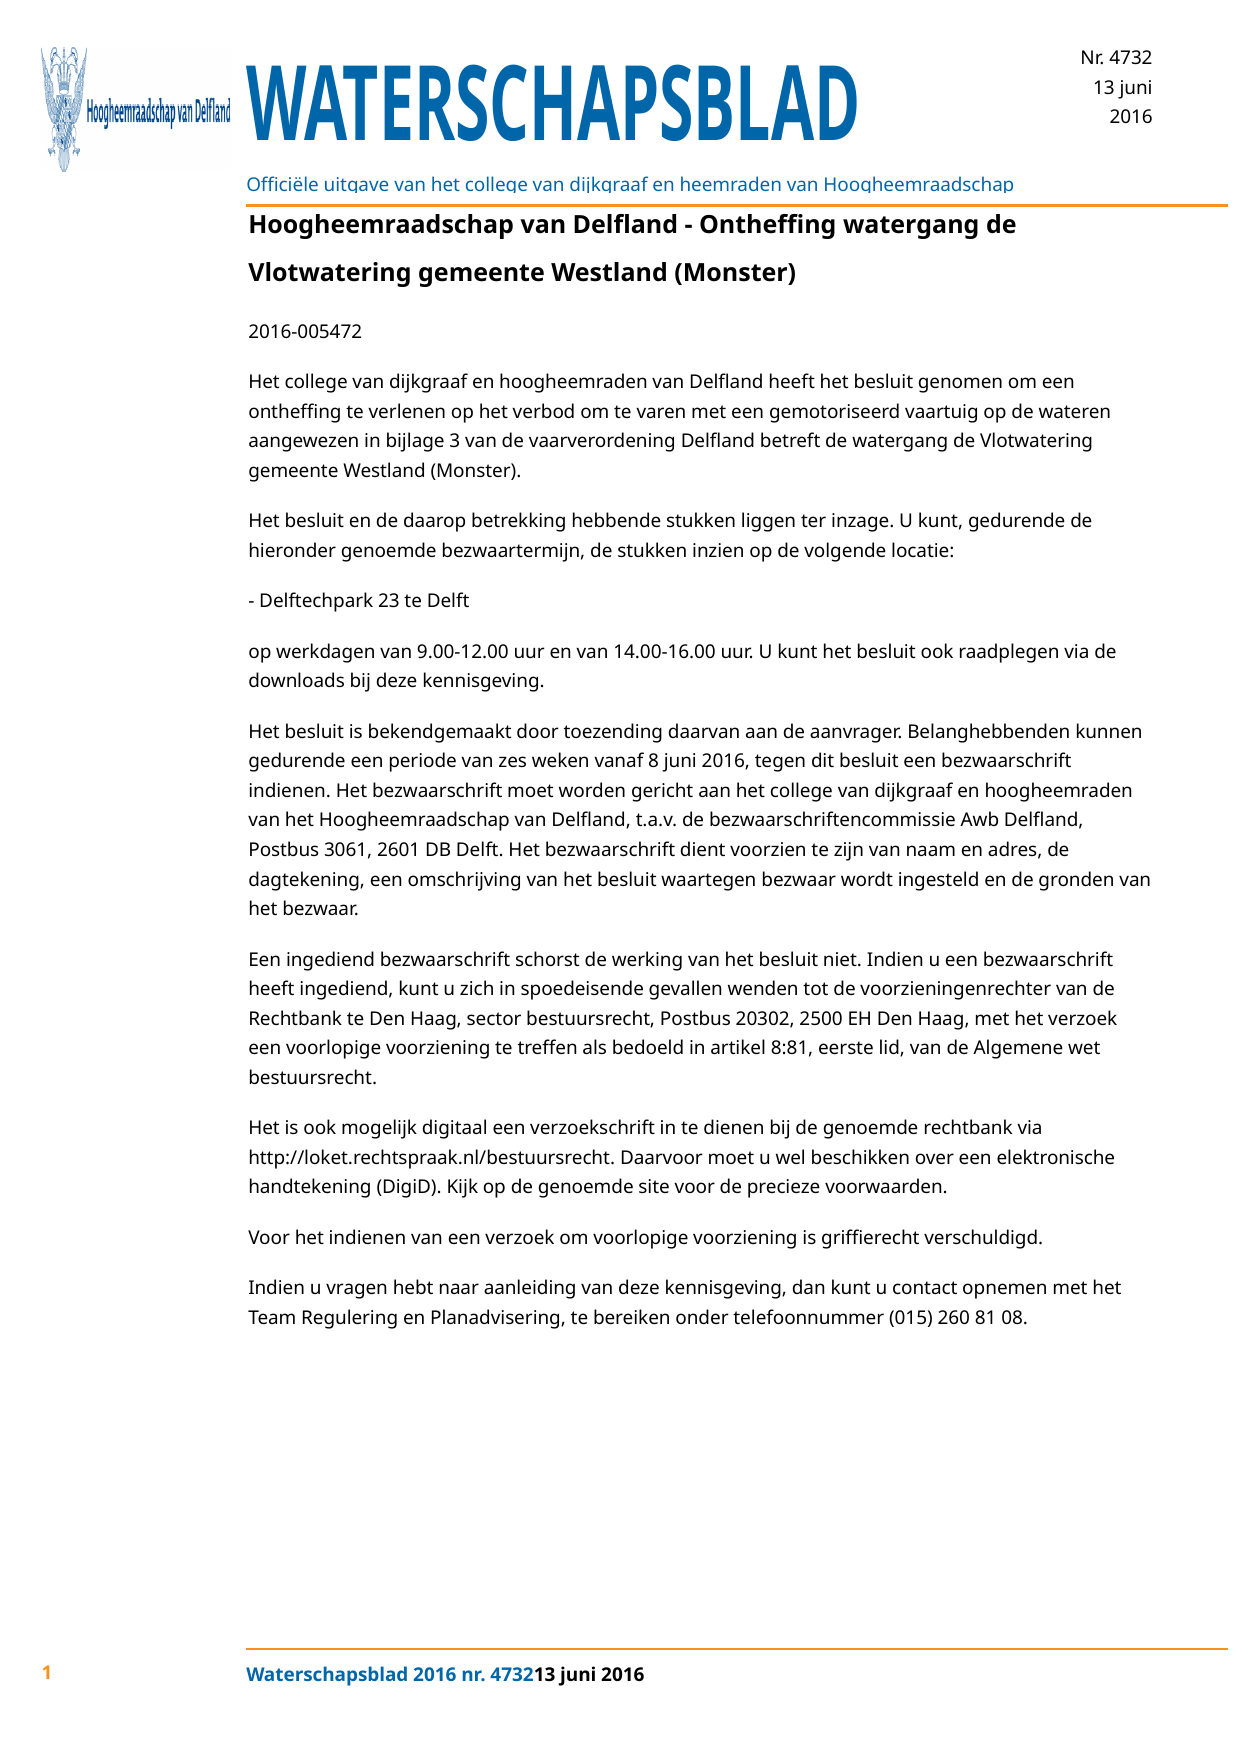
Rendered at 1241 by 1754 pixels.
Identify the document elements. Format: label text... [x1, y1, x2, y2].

text Het besluit is bekendgemaakt door toezending daarvan aan de aanvrager. Belanghebbenden kunnen gedurende een periode van zes weken vanaf 8 juni 2016, tegen dit besluit een bezwaarschrift indienen. Het bezwaarschrift moet worden gericht aan het college van dijkgraaf en hoogheemraden van het Hoogheemraadschap van Delfland, t.a.v. de bezwaarschriftencommissie Awb Delfland, Postbus 3061, 2601 DB Delft. Het bezwaarschrift dient voorzien te zijn van naam en adres, de dagtekening, een omschrijving van het besluit waartegen bezwaar wordt ingesteld en de gronden van het bezwaar. [248, 718, 1152, 921]
text Het is ook mogelijk digitaal een verzoekschrift in te dienen bij de genoemde rechtbank via http://loket.rechtspraak.nl/bestuursrecht. Daarvoor moet u wel beschikken over een elektronische handtekening (DigiD). Kijk op de genoemde site voor de precieze voorwaarden. [248, 1114, 1152, 1199]
text - Delftechpark 23 te Delft [248, 587, 1152, 613]
text Het besluit en de daarop betrekking hebbende stukken liggen ter inzage. U kunt, gedurende de hieronder genoemde bezwaartermijn, de stukken inzien op de volgende locatie: [248, 507, 1152, 563]
text Het college van dijkgraaf en hoogheemraden van Delfland heeft het besluit genomen om een ontheffing te verlenen op het verbod om te varen met een gemotoriseerd vaartuig op de wateren aangewezen in bijlage 3 van de vaarverordening Delfland betreft de watergang de Vlotwatering gemeente Westland (Monster). [248, 368, 1152, 483]
text 2016-005472 [248, 318, 1152, 344]
text op werkdagen van 9.00-12.00 uur en van 14.00-16.00 uur. U kunt het besluit ook raadplegen via de downloads bij deze kennisgeving. [248, 638, 1152, 693]
picture [41, 47, 231, 172]
text Hoogheemraadschap van Delfland - Ontheffing watergang de Vlotwatering gemeente Westland (Monster) [248, 207, 1152, 288]
text Indien u vragen hebt naar aanleiding van deze kennisgeving, dan kunt u contact opnemen met het Team Regulering en Planadvisering, te bereiken onder telefoonnummer (015) 260 81 08. [248, 1274, 1152, 1330]
text Een ingediend bezwaarschrift schorst de werking van het besluit niet. Indien u een bezwaarschrift heeft ingediend, kunt u zich in spoedeisende gevallen wenden tot de voorzieningenrechter van de Rechtbank te Den Haag, sector bestuursrecht, Postbus 20302, 2500 EH Den Haag, met het verzoek een voorlopige voorziening te treffen als bedoeld in artikel 8:81, eerste lid, van de Algemene wet bestuursrecht. [248, 946, 1152, 1090]
text Voor het indienen van een verzoek om voorlopige voorziening is griffierecht verschuldigd. [248, 1224, 1152, 1250]
